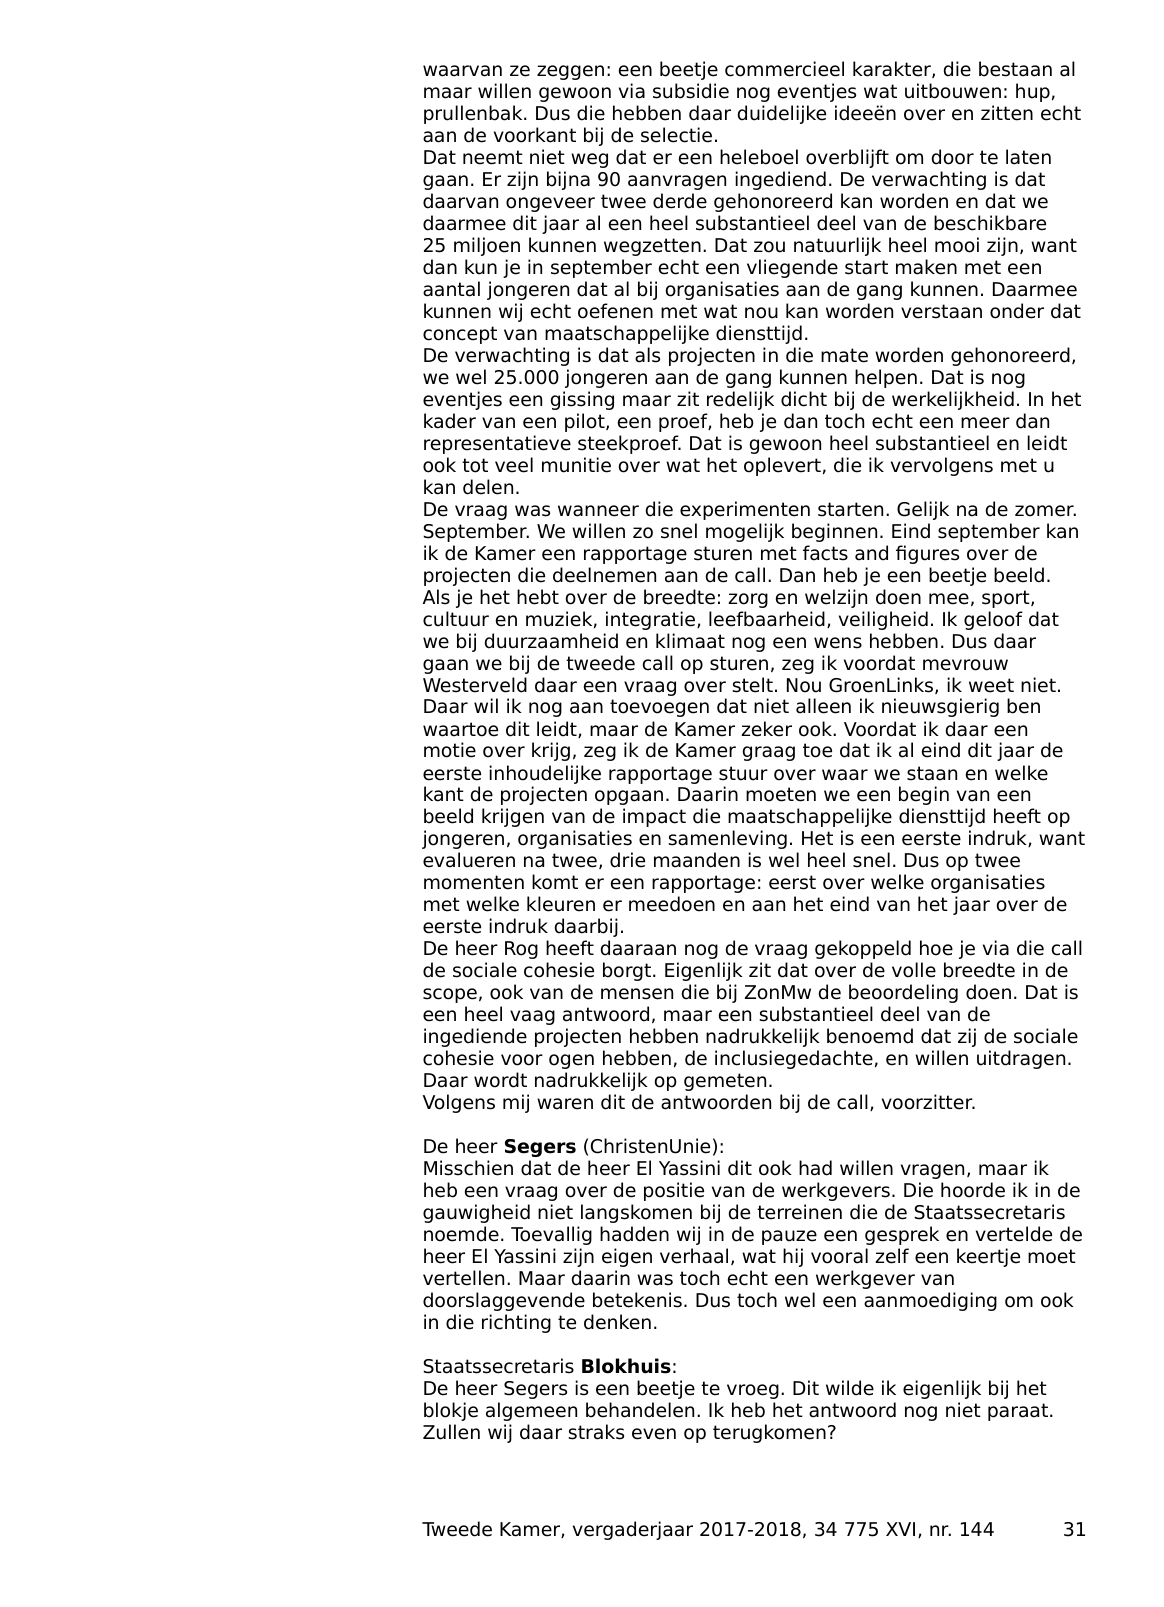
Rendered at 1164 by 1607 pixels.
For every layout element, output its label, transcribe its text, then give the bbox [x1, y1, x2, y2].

text Als je het hebt over de breedte: zorg en welzijn doen mee, sport, cultuur en muziek, integratie, leefbaarheid, veiligheid. Ik geloof dat we bij duurzaamheid en klimaat nog een wens hebben. Dus daar gaan we bij de tweede call op sturen, zeg ik voordat mevrouw Westerveld daar een vraag over stelt. Nou GroenLinks, ik weet niet. Daar wil ik nog aan toevoegen dat niet alleen ik nieuwsgierig ben waartoe dit leidt, maar de Kamer zeker ook. Voordat ik daar een motie over krijg, zeg ik de Kamer graag toe dat ik al eind dit jaar de eerste inhoudelijke rapportage stuur over waar we staan en welke kant de projecten opgaan. Daarin moeten we een begin van een beeld krijgen van de impact die maatschappelijke diensttijd heeft op jongeren, organisaties en samenleving. Het is een eerste indruk, want evalueren na twee, drie maanden is wel heel snel. Dus op twee momenten komt er een rapportage: eerst over welke organisaties met welke kleuren er meedoen en aan het eind van het jaar over de eerste indruk daarbij. [422, 587, 1087, 938]
text De vraag was wanneer die experimenten starten. Gelijk na de zomer. September. We willen zo snel mogelijk beginnen. Eind september kan ik de Kamer een rapportage sturen met facts and figures over de projecten die deelnemen aan de call. Dan heb je een beetje beeld. [422, 499, 1087, 587]
text Dat neemt niet weg dat er een heleboel overblijft om door te laten gaan. Er zijn bijna 90 aanvragen ingediend. De verwachting is dat daarvan ongeveer twee derde gehonoreerd kan worden en dat we daarmee dit jaar al een heel substantieel deel van de beschikbare 25 miljoen kunnen wegzetten. Dat zou natuurlijk heel mooi zijn, want dan kun je in september echt een vliegende start maken met een aantal jongeren dat al bij organisaties aan de gang kunnen. Daarmee kunnen wij echt oefenen met wat nou kan worden verstaan onder dat concept van maatschappelijke diensttijd. [422, 147, 1087, 345]
text Misschien dat de heer El Yassini dit ook had willen vragen, maar ik heb een vraag over de positie van de werkgevers. Die hoorde ik in de gauwigheid niet langskomen bij de terreinen die de Staatssecretaris noemde. Toevallig hadden wij in de pauze een gesprek en vertelde de heer El Yassini zijn eigen verhaal, wat hij vooral zelf een keertje moet vertellen. Maar daarin was toch echt een werkgever van doorslaggevende betekenis. Dus toch wel een aanmoediging om ook in die richting te denken. [422, 1158, 1087, 1334]
text De verwachting is dat als projecten in die mate worden gehonoreerd, we wel 25.000 jongeren aan de gang kunnen helpen. Dat is nog eventjes een gissing maar zit redelijk dicht bij de werkelijkheid. In het kader van een pilot, een proef, heb je dan toch echt een meer dan representatieve steekproef. Dat is gewoon heel substantieel en leidt ook tot veel munitie over wat het oplevert, die ik vervolgens met u kan delen. [422, 345, 1087, 499]
text Staatssecretaris Blokhuis: [422, 1356, 1087, 1378]
text De heer Rog heeft daaraan nog de vraag gekoppeld hoe je via die call de sociale cohesie borgt. Eigenlijk zit dat over de volle breedte in de scope, ook van de mensen die bij ZonMw de beoordeling doen. Dat is een heel vaag antwoord, maar een substantieel deel van de ingediende projecten hebben nadrukkelijk benoemd dat zij de sociale cohesie voor ogen hebben, de inclusiegedachte, en willen uitdragen. Daar wordt nadrukkelijk op gemeten. [422, 938, 1087, 1092]
text De heer Segers is een beetje te vroeg. Dit wilde ik eigenlijk bij het blokje algemeen behandelen. Ik heb het antwoord nog niet paraat. Zullen wij daar straks even op terugkomen? [422, 1378, 1087, 1444]
text De heer Segers (ChristenUnie): [422, 1136, 1087, 1158]
text waarvan ze zeggen: een beetje commercieel karakter, die bestaan al maar willen gewoon via subsidie nog eventjes wat uitbouwen: hup, prullenbak. Dus die hebben daar duidelijke ideeën over en zitten echt aan de voorkant bij de selectie. [422, 59, 1087, 147]
text Volgens mij waren dit de antwoorden bij de call, voorzitter. [422, 1092, 1087, 1114]
